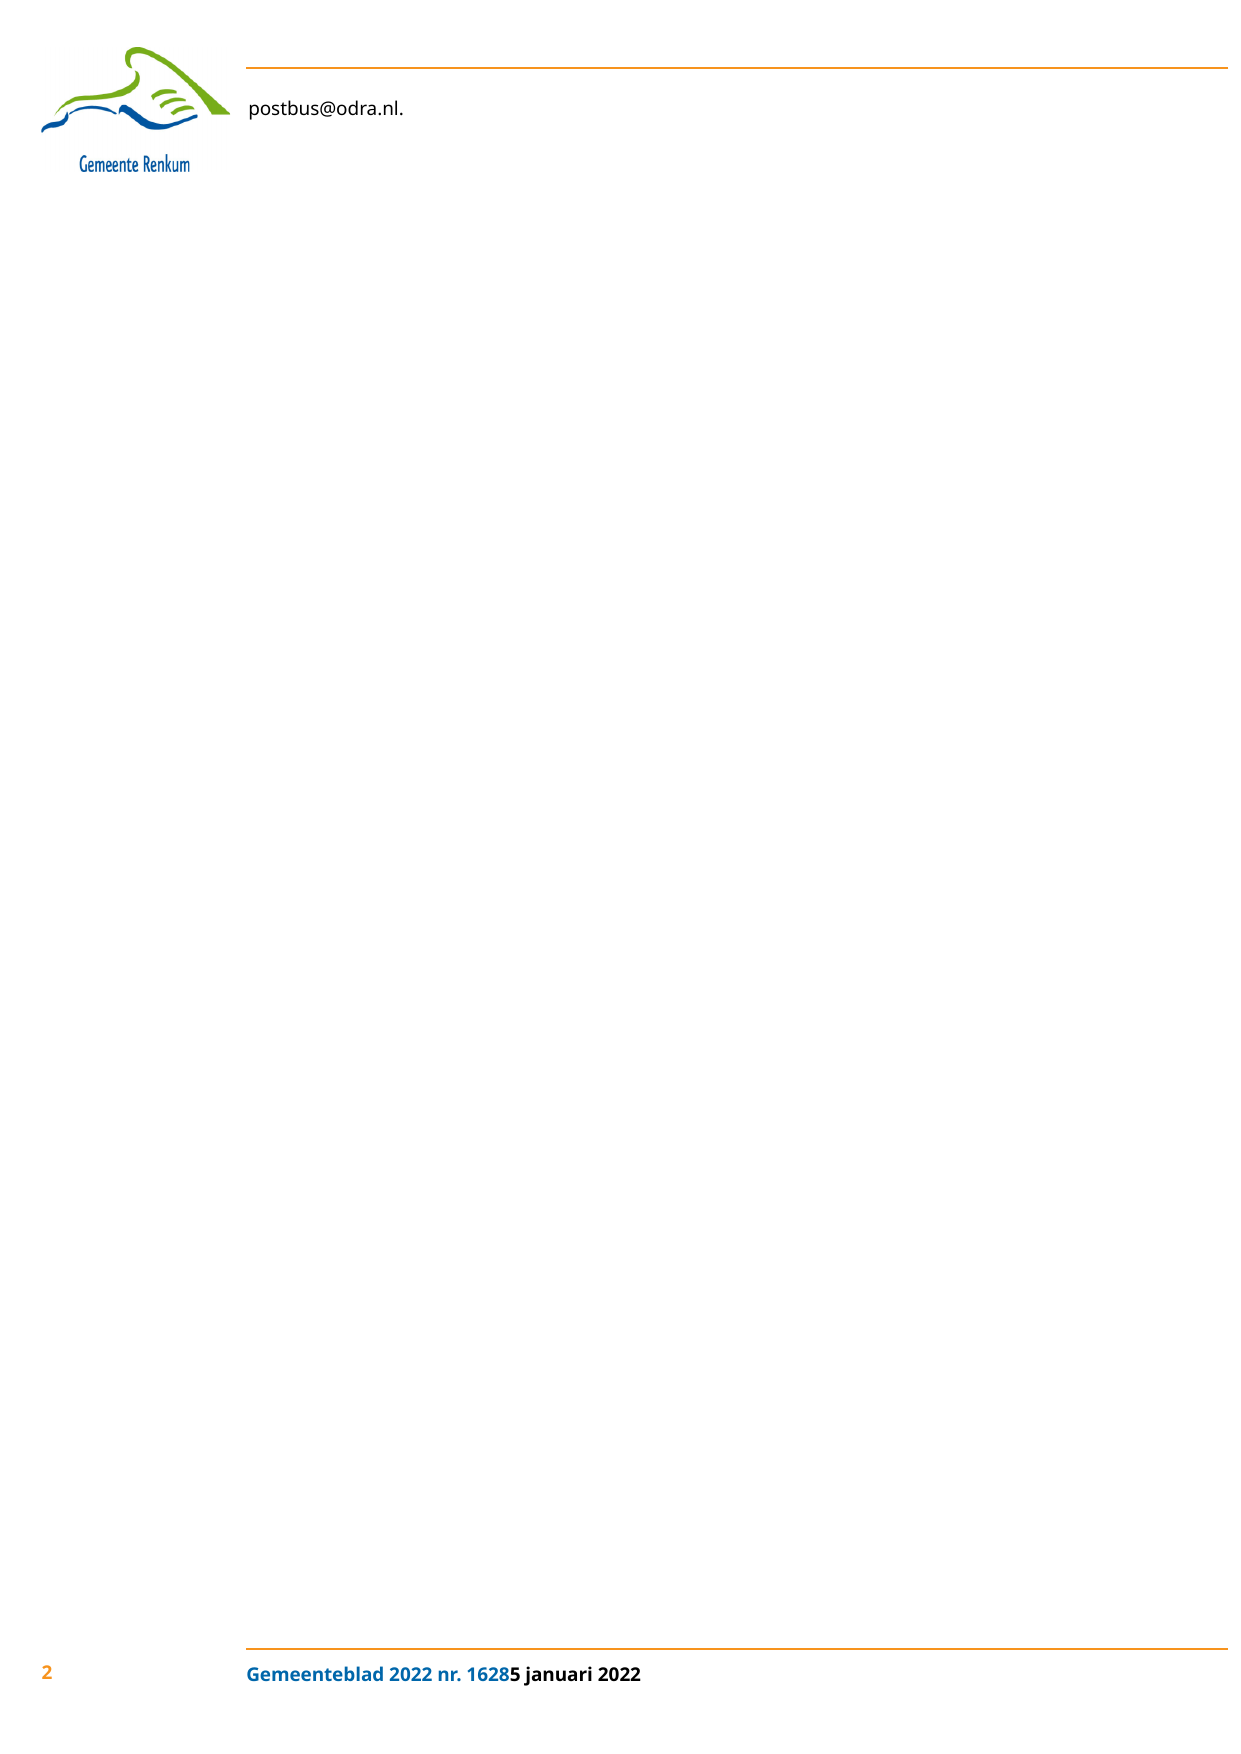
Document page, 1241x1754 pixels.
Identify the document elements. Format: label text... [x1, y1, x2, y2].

picture [41, 47, 231, 172]
text postbus@odra.nl. [248, 95, 1152, 121]
